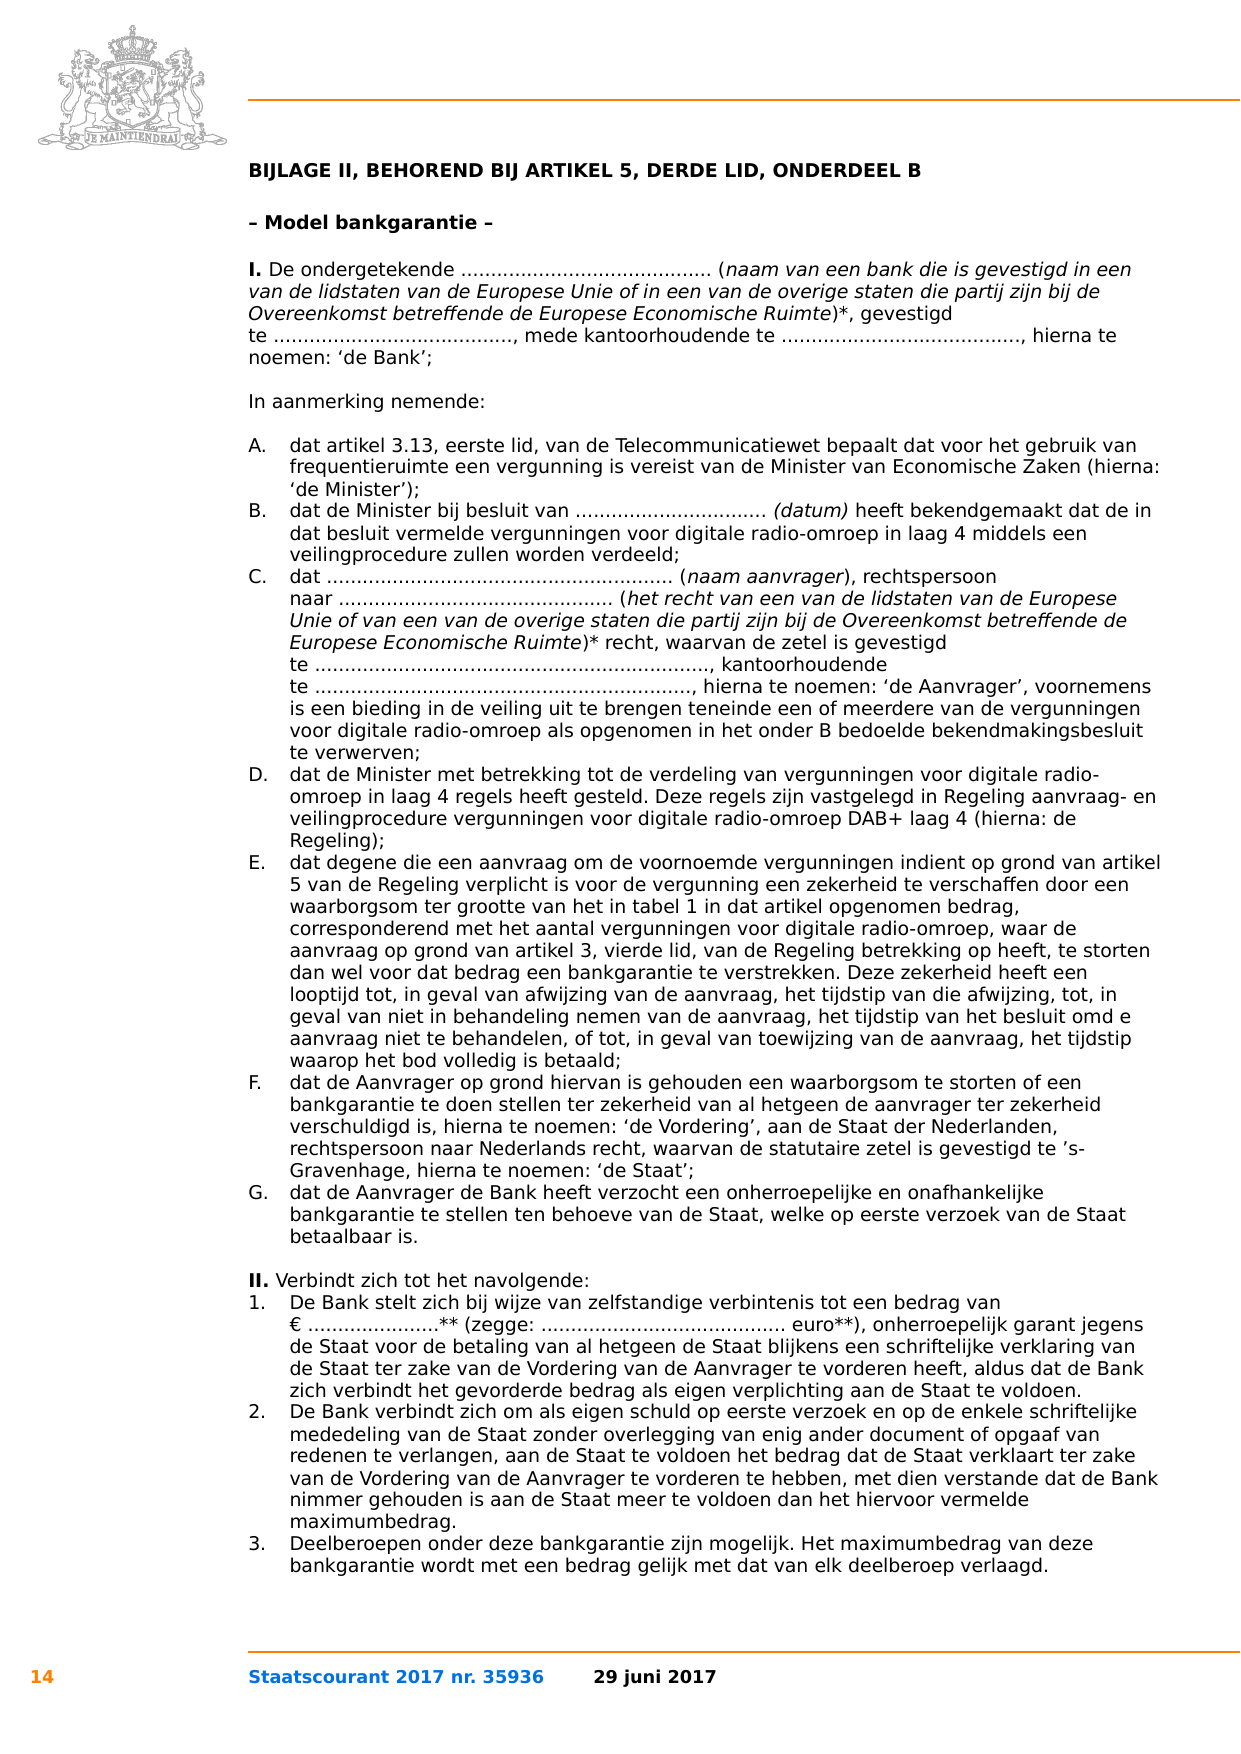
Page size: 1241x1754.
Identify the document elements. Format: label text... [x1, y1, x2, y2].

text D. dat de Minister met betrekking tot de verdeling van vergunningen voor digitale radio-omroep in laag 4 regels heeft gesteld. Deze regels zijn vastgelegd in Regeling aanvraag- en veilingprocedure vergunningen voor digitale radio-omroep DAB+ laag 4 (hierna: de Regeling); [248, 764, 1163, 852]
text 2. De Bank verbindt zich om als eigen schuld op eerste verzoek en op de enkele schriftelijke mededeling van de Staat zonder overlegging van enig ander document of opgaaf van redenen te verlangen, aan de Staat te voldoen het bedrag dat de Staat verklaart ter zake van de Vordering van de Aanvrager te vorderen te hebben, met dien verstande dat de Bank nimmer gehouden is aan de Staat meer te voldoen dan het hiervoor vermelde maximumbedrag. [248, 1401, 1163, 1533]
text B. dat de Minister bij besluit van ................................ (datum) heeft bekendgemaakt dat de in dat besluit vermelde vergunningen voor digitale radio-omroep in laag 4 middels een veilingprocedure zullen worden verdeeld; [248, 500, 1163, 566]
text G. dat de Aanvrager de Bank heeft verzocht een onherroepelijke en onafhankelijke bankgarantie te stellen ten behoeve van de Staat, welke op eerste verzoek van de Staat betaalbaar is. [248, 1182, 1163, 1248]
subtitle – Model bankgarantie – [248, 212, 1163, 234]
subtitle BIJLAGE II, BEHOREND BIJ ARTIKEL 5, DERDE LID, ONDERDEEL B [248, 160, 1163, 182]
text 1. De Bank stelt zich bij wijze van zelfstandige verbintenis tot een bedrag van € ......................** (zegge: ......................................... euro**), onherroepelijk garant jegens de Staat voor de betaling van al hetgeen de Staat blijkens een schriftelijke verklaring van de Staat ter zake van de Vordering van de Aanvrager te vorderen heeft, aldus dat de Bank zich verbindt het gevorderde bedrag als eigen verplichting aan de Staat te voldoen. [248, 1292, 1163, 1401]
text II. Verbindt zich tot het navolgende: [248, 1269, 1163, 1292]
text F. dat de Aanvrager op grond hiervan is gehouden een waarborgsom te storten of een bankgarantie te doen stellen ter zekerheid van al hetgeen de aanvrager ter zekerheid verschuldigd is, hierna te noemen: ‘de Vordering’, aan de Staat der Nederlanden, rechtspersoon naar Nederlands recht, waarvan de statutaire zetel is gevestigd te ’s-Gravenhage, hierna te noemen: ‘de Staat’; [248, 1072, 1163, 1182]
text E. dat degene die een aanvraag om de voornoemde vergunningen indient op grond van artikel 5 van de Regeling verplicht is voor de vergunning een zekerheid te verschaffen door een waarborgsom ter grootte van het in tabel 1 in dat artikel opgenomen bedrag, corresponderend met het aantal vergunningen voor digitale radio-omroep, waar de aanvraag op grond van artikel 3, vierde lid, van de Regeling betrekking op heeft, te storten dan wel voor dat bedrag een bankgarantie te verstrekken. Deze zekerheid heeft een looptijd tot, in geval van afwijzing van de aanvraag, het tijdstip van die afwijzing, tot, in geval van niet in behandeling nemen van de aanvraag, het tijdstip van het besluit omd e aanvraag niet te behandelen, of tot, in geval van toewijzing van de aanvraag, het tijdstip waarop het bod volledig is betaald; [248, 852, 1163, 1072]
text C. dat .......................................................... (naam aanvrager), rechtspersoon naar .............................................. (het recht van een van de lidstaten van de Europese Unie of van een van de overige staten die partij zijn bij de Overeenkomst betreffende de Europese Economische Ruimte)* recht, waarvan de zetel is gevestigd te .................................................................., kantoorhoudende te ..............................................................., hierna te noemen: ‘de Aanvrager’, voornemens is een bieding in de veiling uit te brengen teneinde een of meerdere van de vergunningen voor digitale radio-omroep als opgenomen in het onder B bedoelde bekendmakingsbesluit te verwerven; [248, 566, 1163, 764]
text In aanmerking nemende: [248, 391, 1163, 413]
text A. dat artikel 3.13, eerste lid, van de Telecommunicatiewet bepaalt dat voor het gebruik van frequentieruimte een vergunning is vereist van de Minister van Economische Zaken (hierna: ‘de Minister’); [248, 434, 1163, 500]
picture [38, 25, 227, 150]
text 3. Deelberoepen onder deze bankgarantie zijn mogelijk. Het maximumbedrag van deze bankgarantie wordt met een bedrag gelijk met dat van elk deelberoep verlaagd. [248, 1533, 1163, 1577]
text I. De ondergetekende .......................................... (naam van een bank die is gevestigd in een van de lidstaten van de Europese Unie of in een van de overige staten die partij zijn bij de Overeenkomst betreffende de Europese Economische Ruimte)*, gevestigd te ........................................, mede kantoorhoudende te ........................................, hierna te noemen: ‘de Bank’; [248, 259, 1163, 369]
